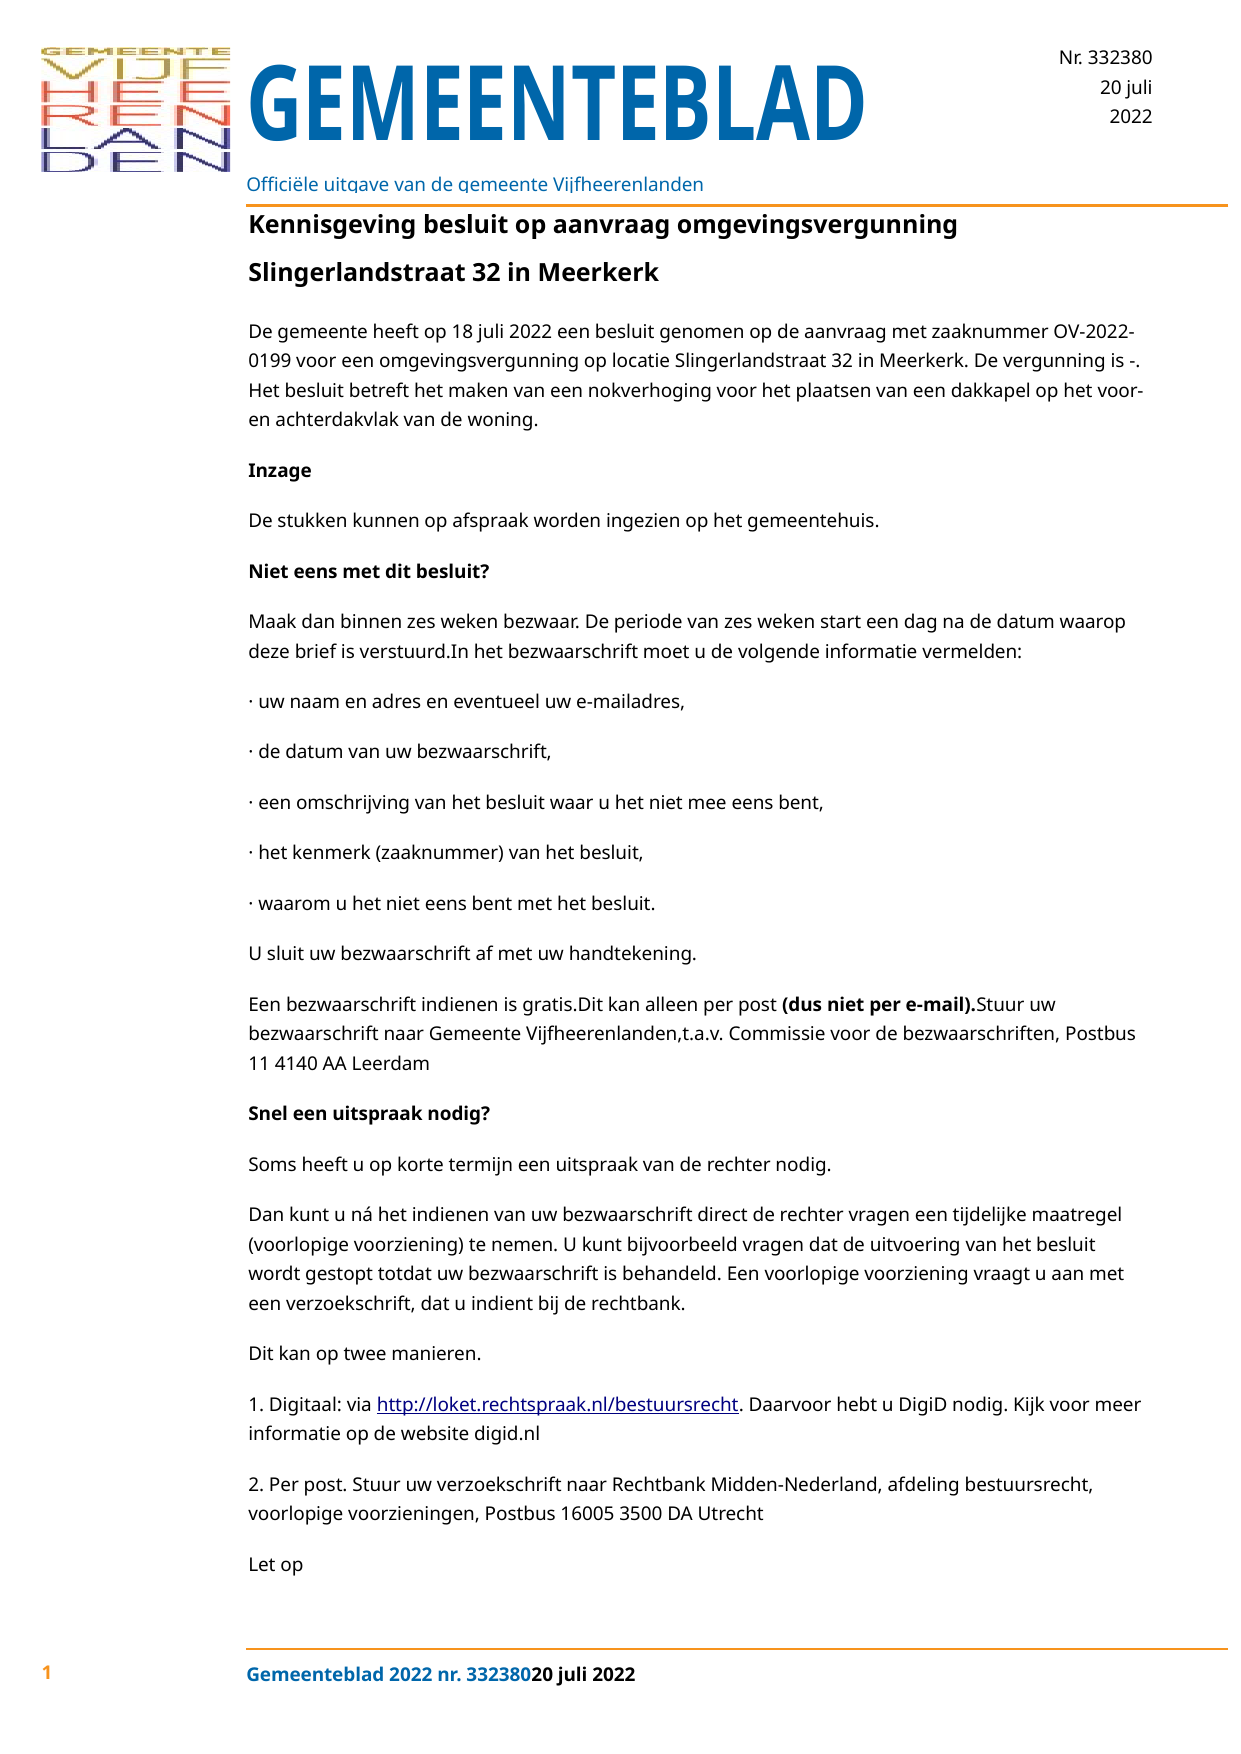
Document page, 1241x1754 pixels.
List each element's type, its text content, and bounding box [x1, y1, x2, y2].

text · waarom u het niet eens bent met het besluit. [248, 890, 1152, 916]
text Inzage [248, 457, 1152, 483]
text Maak dan binnen zes weken bezwaar. De periode van zes weken start een dag na de datum waarop deze brief is verstuurd.In het bezwaarschrift moet u de volgende informatie vermelden: [248, 608, 1152, 664]
text De gemeente heeft op 18 juli 2022 een besluit genomen op de aanvraag met zaaknummer OV-2022-0199 voor een omgevingsvergunning op locatie Slingerlandstraat 32 in Meerkerk. De vergunning is -. Het besluit betreft het maken van een nokverhoging voor het plaatsen van een dakkapel op het voor- en achterdakvlak van de woning. [248, 318, 1152, 432]
picture [41, 47, 231, 172]
text Let op [248, 1551, 1152, 1577]
text · uw naam en adres en eventueel uw e-mailadres, [248, 688, 1152, 714]
text · het kenmerk (zaaknummer) van het besluit, [248, 839, 1152, 865]
text Kennisgeving besluit op aanvraag omgevingsvergunning Slingerlandstraat 32 in Meerkerk [248, 207, 1152, 288]
text U sluit uw bezwaarschrift af met uw handtekening. [248, 940, 1152, 966]
text Dit kan op twee manieren. [248, 1340, 1152, 1366]
text Snel een uitspraak nodig? [248, 1100, 1152, 1126]
text · de datum van uw bezwaarschrift, [248, 739, 1152, 764]
text Een bezwaarschrift indienen is gratis.Dit kan alleen per post (dus niet per e-mail).Stuur uw bezwaarschrift naar Gemeente Vijfheerenlanden,t.a.v. Commissie voor de bezwaarschriften, Postbus 11 4140 AA Leerdam [248, 991, 1152, 1076]
text Soms heeft u op korte termijn een uitspraak van de rechter nodig. [248, 1151, 1152, 1177]
text Niet eens met dit besluit? [248, 558, 1152, 584]
text 1. Digitaal: via http://loket.rechtspraak.nl/bestuursrecht. Daarvoor hebt u DigiD nodig. Kijk voor meer informatie op de website digid.nl [248, 1391, 1152, 1446]
text Dan kunt u ná het indienen van uw bezwaarschrift direct de rechter vragen een tijdelijke maatregel (voorlopige voorziening) te nemen. U kunt bijvoorbeeld vragen dat de uitvoering van het besluit wordt gestopt totdat uw bezwaarschrift is behandeld. Een voorlopige voorziening vraagt u aan met een verzoekschrift, dat u indient bij de rechtbank. [248, 1201, 1152, 1316]
text 2. Per post. Stuur uw verzoekschrift naar Rechtbank Midden-Nederland, afdeling bestuursrecht, voorlopige voorzieningen, Postbus 16005 3500 DA Utrecht [248, 1471, 1152, 1526]
text · een omschrijving van het besluit waar u het niet mee eens bent, [248, 789, 1152, 815]
text De stukken kunnen op afspraak worden ingezien op het gemeentehuis. [248, 507, 1152, 533]
